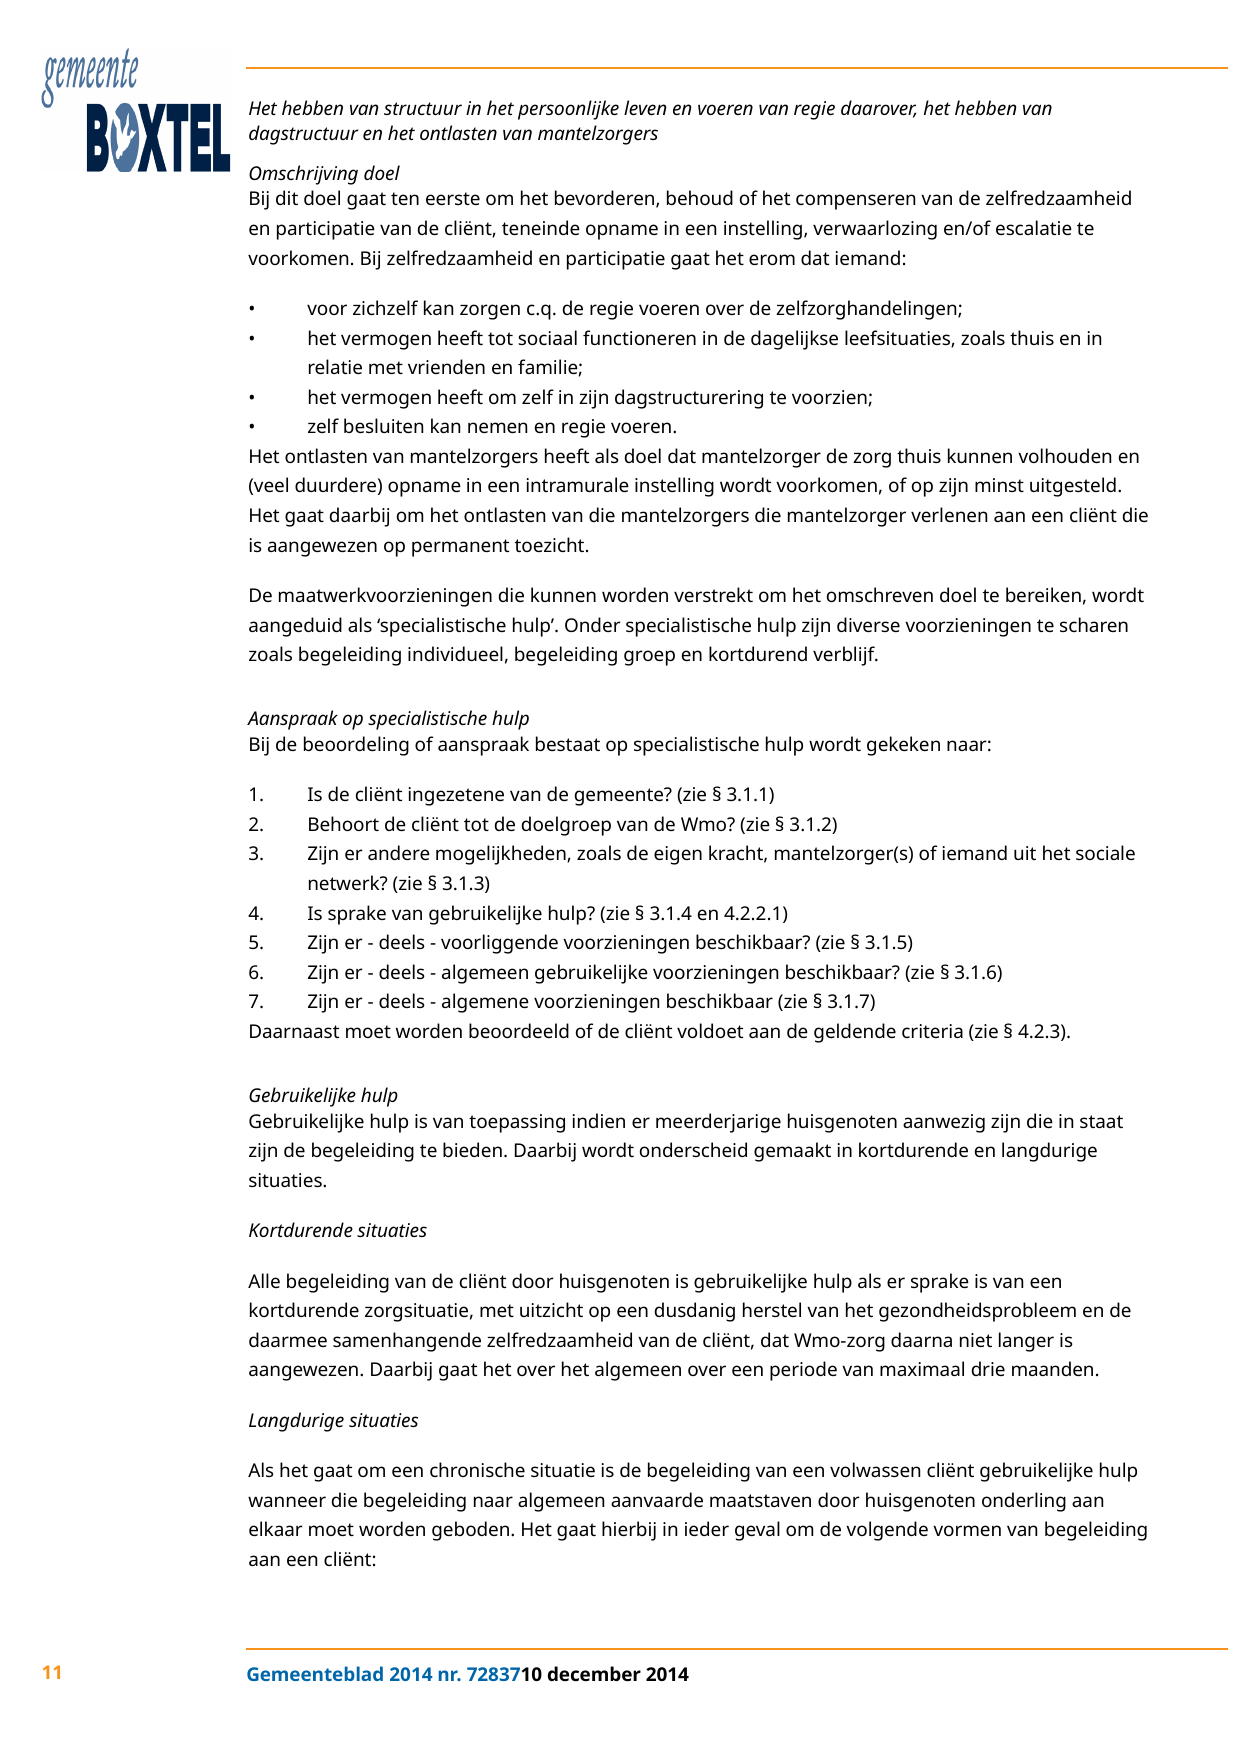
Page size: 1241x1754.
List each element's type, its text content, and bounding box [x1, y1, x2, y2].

list Zijn er andere mogelijkheden, zoals de eigen kracht, mantelzorger(s) of iemand uit het sociale netwerk? (zie § 3.1.3) [248, 841, 1152, 896]
text Het hebben van structuur in het persoonlijke leven en voeren van regie daarover, het hebben van dagstructuur en het ontlasten van mantelzorgers [248, 95, 1152, 146]
list het vermogen heeft om zelf in zijn dagstructurering te voorzien; [248, 384, 1152, 409]
list Zijn er - deels - algemeen gebruikelijke voorzieningen beschikbaar? (zie § 3.1.6) [248, 959, 1152, 985]
text Gebruikelijke hulp [248, 1082, 1152, 1108]
picture [41, 47, 231, 172]
list voor zichzelf kan zorgen c.q. de regie voeren over de zelfzorghandelingen; [248, 295, 1152, 321]
text Aanspraak op specialistische hulp [248, 705, 1152, 731]
text Bij dit doel gaat ten eerste om het bevorderen, behoud of het compenseren van de zelfredzaamheid en participatie van de cliënt, teneinde opname in een instelling, verwaarlozing en/of escalatie te voorkomen. Bij zelfredzaamheid en participatie gaat het erom dat iemand: [248, 186, 1152, 270]
text Kortdurende situaties [248, 1217, 1152, 1243]
list Is sprake van gebruikelijke hulp? (zie § 3.1.4 en 4.2.2.1) [248, 900, 1152, 926]
list Zijn er - deels - voorliggende voorzieningen beschikbaar? (zie § 3.1.5) [248, 929, 1152, 955]
text Daarnaast moet worden beoordeeld of de cliënt voldoet aan de geldende criteria (zie § 4.2.3). [248, 1018, 1152, 1044]
list Behoort de cliënt tot de doelgroep van de Wmo? (zie § 3.1.2) [248, 811, 1152, 837]
text Gebruikelijke hulp is van toepassing indien er meerderjarige huisgenoten aanwezig zijn die in staat zijn de begeleiding te bieden. Daarbij wordt onderscheid gemaakt in kortdurende en langdurige situaties. [248, 1108, 1152, 1193]
text Bij de beoordeling of aanspraak bestaat op specialistische hulp wordt gekeken naar: [248, 731, 1152, 757]
list Is de cliënt ingezetene van de gemeente? (zie § 3.1.1) [248, 781, 1152, 807]
text Langdurige situaties [248, 1407, 1152, 1433]
list het vermogen heeft tot sociaal functioneren in de dagelijkse leefsituaties, zoals thuis en in relatie met vrienden en familie; [248, 325, 1152, 380]
text Het ontlasten van mantelzorgers heeft als doel dat mantelzorger de zorg thuis kunnen volhouden en (veel duurdere) opname in een intramurale instelling wordt voorkomen, of op zijn minst uitgesteld. Het gaat daarbij om het ontlasten van die mantelzorgers die mantelzorger verlenen aan een cliënt die is aangewezen op permanent toezicht. [248, 443, 1152, 557]
text Omschrijving doel [248, 160, 1152, 186]
list zelf besluiten kan nemen en regie voeren. [248, 413, 1152, 439]
text Als het gaat om een chronische situatie is de begeleiding van een volwassen cliënt gebruikelijke hulp wanneer die begeleiding naar algemeen aanvaarde maatstaven door huisgenoten onderling aan elkaar moet worden geboden. Het gaat hierbij in ieder geval om de volgende vormen van begeleiding aan een cliënt: [248, 1457, 1152, 1572]
text Alle begeleiding van de cliënt door huisgenoten is gebruikelijke hulp als er sprake is van een kortdurende zorgsituatie, met uitzicht op een dusdanig herstel van het gezondheidsprobleem en de daarmee samenhangende zelfredzaamheid van de cliënt, dat Wmo-zorg daarna niet langer is aangewezen. Daarbij gaat het over het algemeen over een periode van maximaal drie maanden. [248, 1268, 1152, 1382]
list Zijn er - deels - algemene voorzieningen beschikbaar (zie § 3.1.7) [248, 988, 1152, 1014]
text De maatwerkvoorzieningen die kunnen worden verstrekt om het omschreven doel te bereiken, wordt aangeduid als ‘specialistische hulp’. Onder specialistische hulp zijn diverse voorzieningen te scharen zoals begeleiding individueel, begeleiding groep en kortdurend verblijf. [248, 582, 1152, 667]
